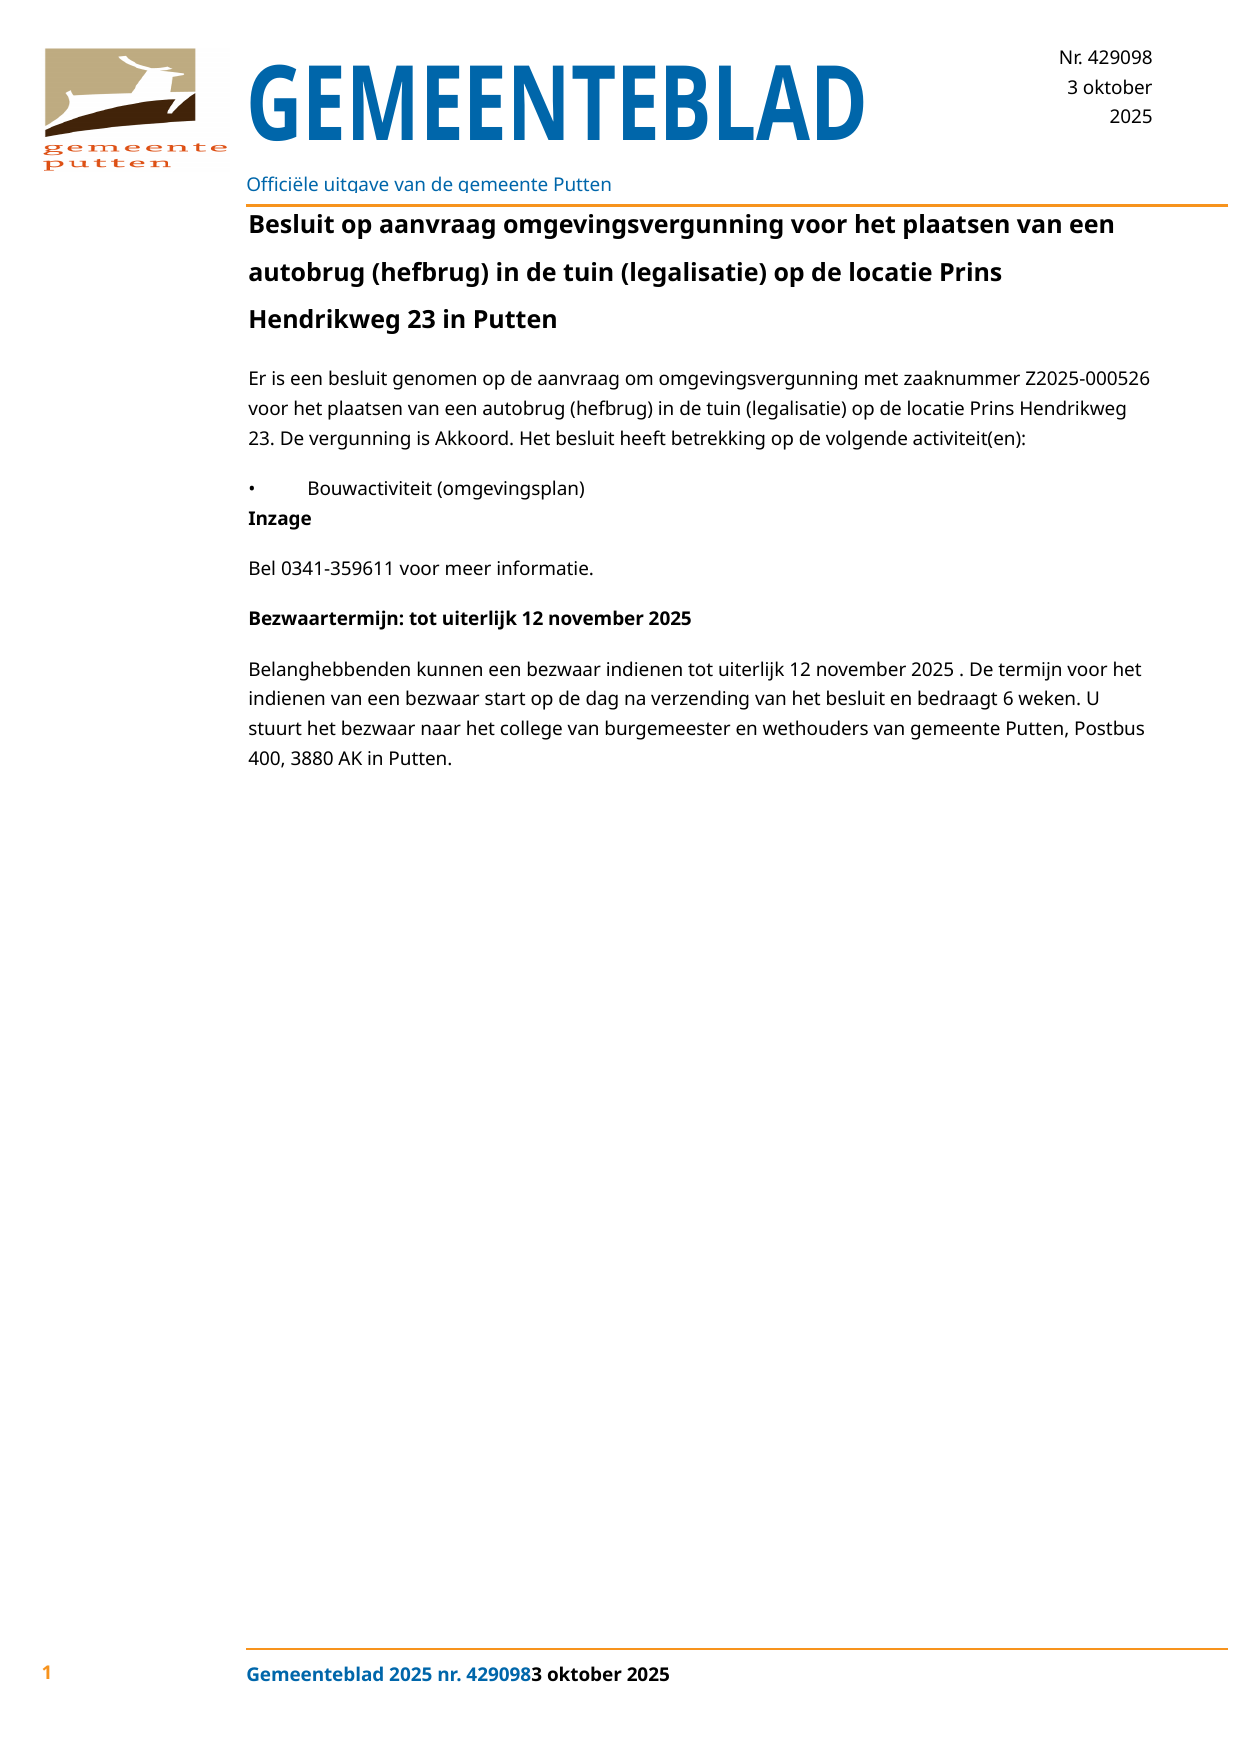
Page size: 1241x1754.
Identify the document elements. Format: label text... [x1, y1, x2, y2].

text Inzage [248, 505, 1152, 530]
text Er is een besluit genomen op de aanvraag om omgevingsvergunning met zaaknummer Z2025-000526 voor het plaatsen van een autobrug (hefbrug) in de tuin (legalisatie) op de locatie Prins Hendrikweg 23. De vergunning is Akkoord. Het besluit heeft betrekking op de volgende activiteit(en): [248, 366, 1152, 450]
list Bouwactiviteit (omgevingsplan) [248, 475, 1152, 501]
text Belanghebbenden kunnen een bezwaar indienen tot uiterlijk 12 november 2025 . De termijn voor het indienen van een bezwaar start op de dag na verzending van het besluit en bedraagt 6 weken. U stuurt het bezwaar naar het college van burgemeester en wethouders van gemeente Putten, Postbus 400, 3880 AK in Putten. [248, 656, 1152, 770]
picture [41, 47, 231, 172]
text Bel 0341-359611 voor meer informatie. [248, 555, 1152, 581]
text Bezwaartermijn: tot uiterlijk 12 november 2025 [248, 606, 1152, 631]
text Besluit op aanvraag omgevingsvergunning voor het plaatsen van een autobrug (hefbrug) in de tuin (legalisatie) op de locatie Prins Hendrikweg 23 in Putten [248, 207, 1152, 336]
